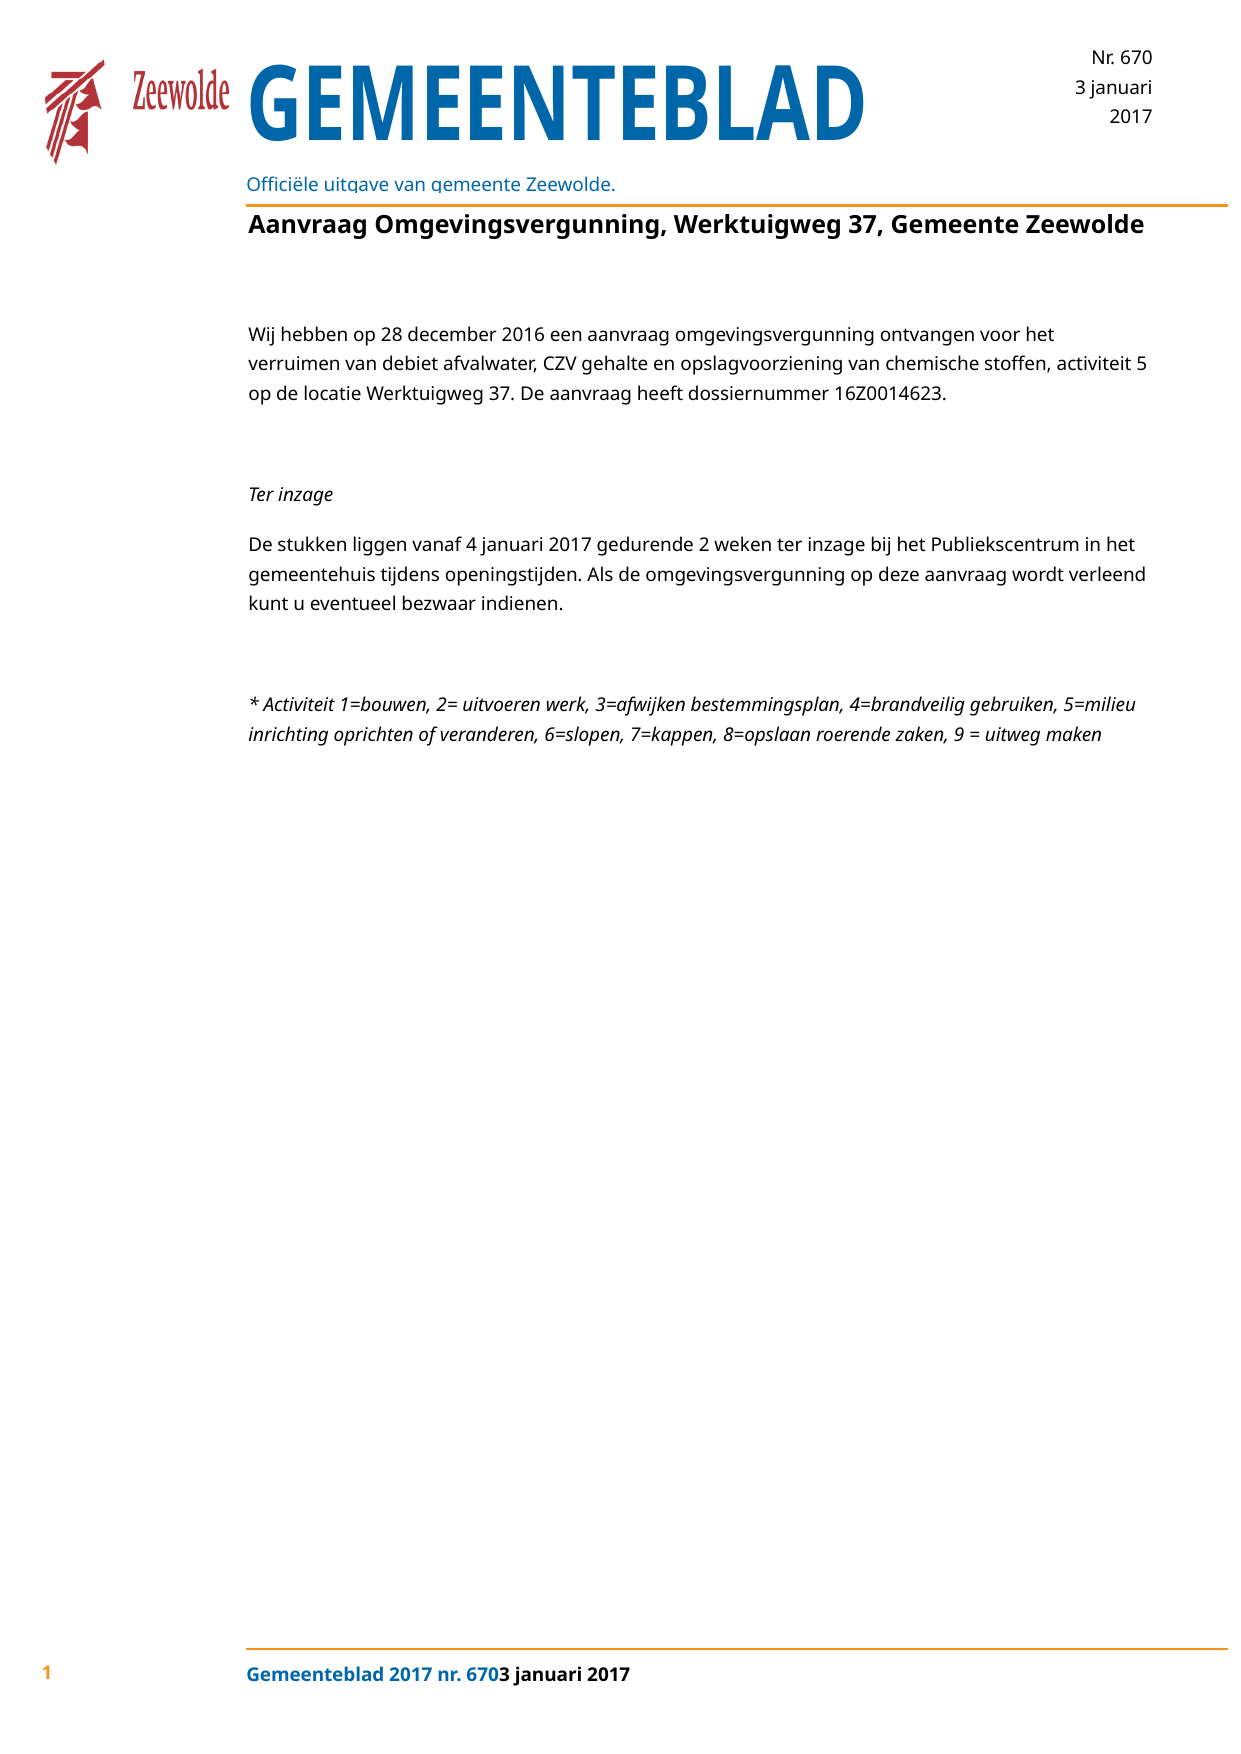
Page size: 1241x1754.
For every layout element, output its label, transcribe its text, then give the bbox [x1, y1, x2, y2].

text De stukken liggen vanaf 4 januari 2017 gedurende 2 weken ter inzage bij het Publiekscentrum in het gemeentehuis tijdens openingstijden. Als de omgevingsvergunning op deze aanvraag wordt verleend kunt u eventueel bezwaar indienen. [248, 531, 1152, 616]
text * Activiteit 1=bouwen, 2= uitvoeren werk, 3=afwijken bestemmingsplan, 4=brandveilig gebruiken, 5=milieu inrichting oprichten of veranderen, 6=slopen, 7=kappen, 8=opslaan roerende zaken, 9 = uitweg maken [248, 691, 1152, 746]
text Wij hebben op 28 december 2016 een aanvraag omgevingsvergunning ontvangen voor het verruimen van debiet afvalwater, CZV gehalte en opslagvoorziening van chemische stoffen, activiteit 5 op de locatie Werktuigweg 37. De aanvraag heeft dossiernummer 16Z0014623. [248, 321, 1152, 406]
text Aanvraag Omgevingsvergunning, Werktuigweg 37, Gemeente Zeewolde [248, 207, 1152, 241]
picture [41, 47, 231, 172]
text Ter inzage [248, 481, 1152, 506]
